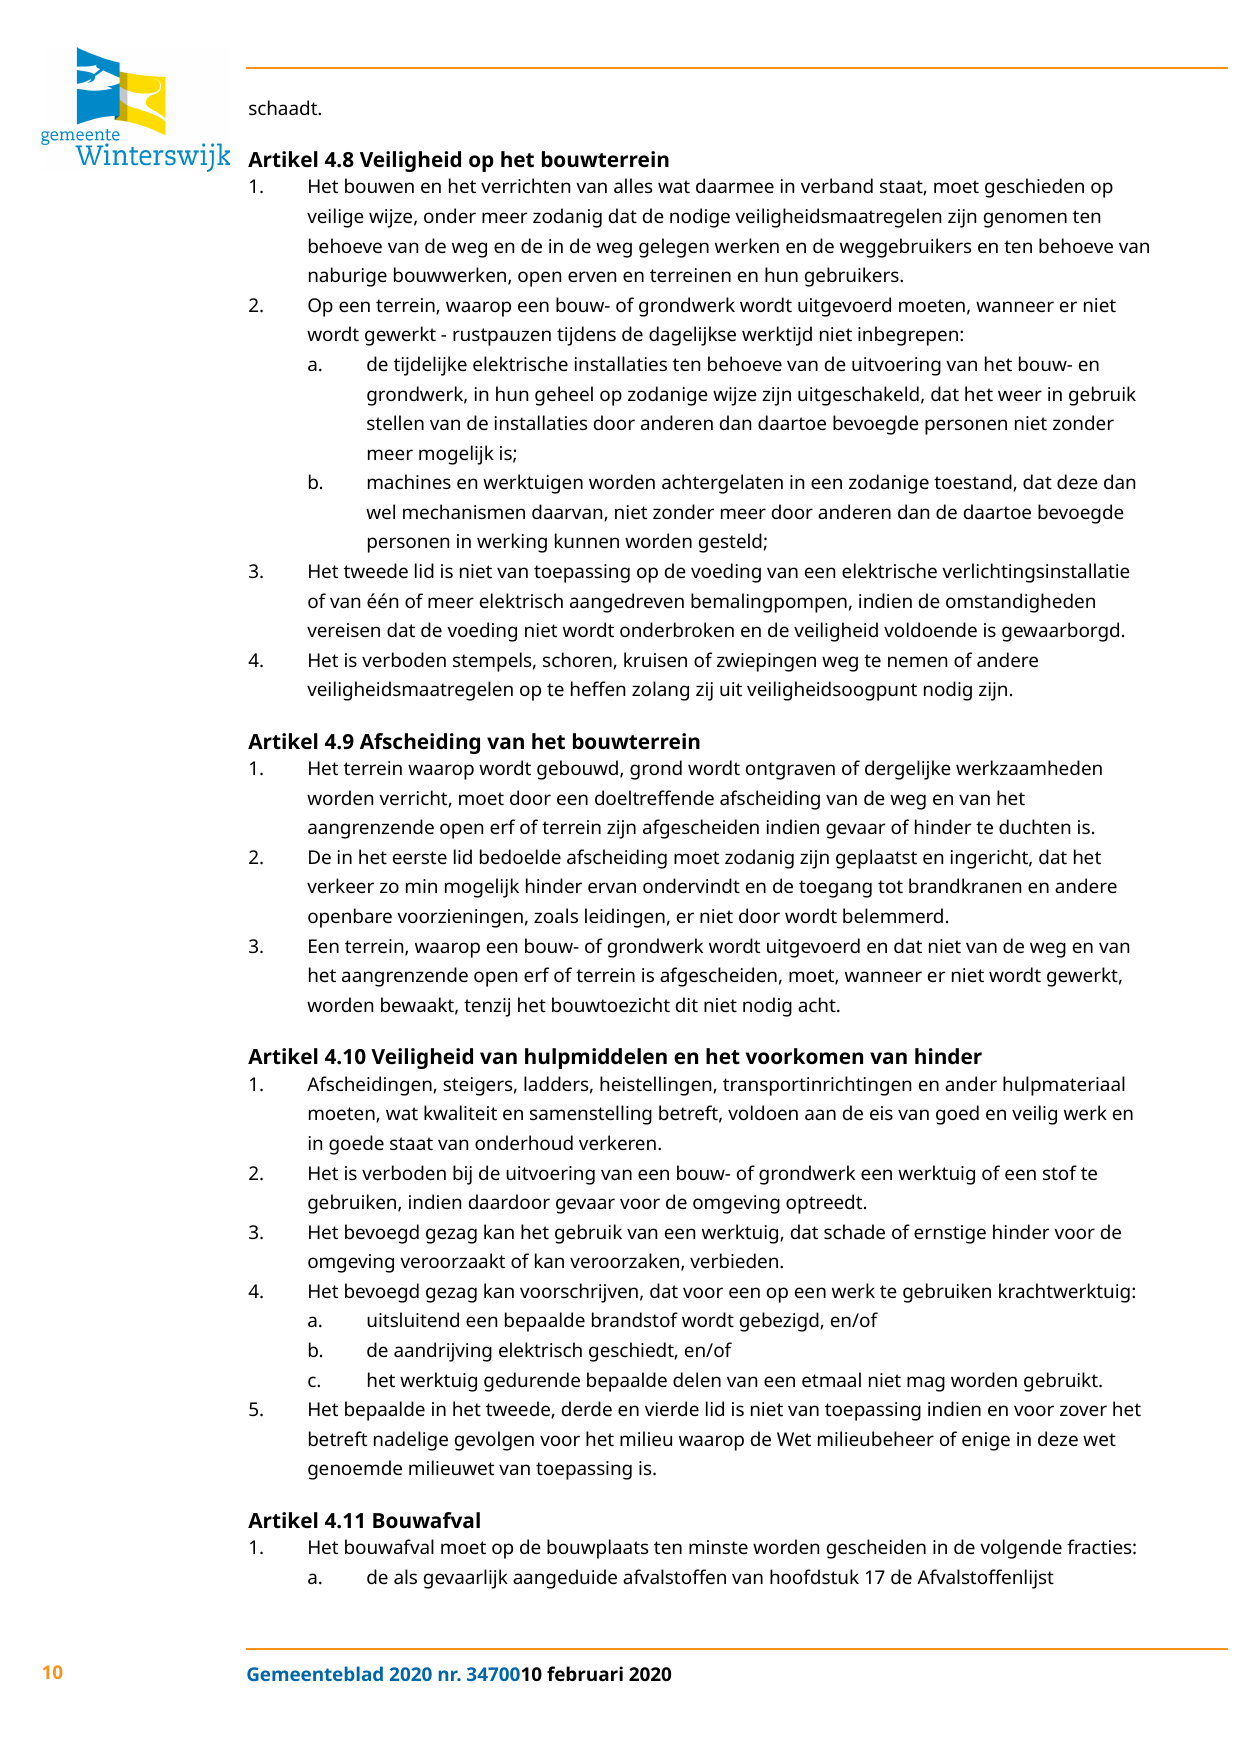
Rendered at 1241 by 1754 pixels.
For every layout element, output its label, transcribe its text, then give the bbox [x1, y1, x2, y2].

picture [225, 153, 231, 162]
list Het tweede lid is niet van toepassing op de voeding van een elektrische verlichtingsinstallatie of van één of meer elektrisch aangedreven bemalingpompen, indien de omstandigheden vereisen dat de voeding niet wordt onderbroken en de veiligheid voldoende is gewaarborgd. [248, 558, 1152, 643]
list het werktuig gedurende bepaalde delen van een etmaal niet mag worden gebruikt. [307, 1367, 1152, 1392]
list Het bouwen en het verrichten van alles wat daarmee in verband staat, moet geschieden op veilige wijze, onder meer zodanig dat de nodige veiligheidsmaatregelen zijn genomen ten behoeve van de weg en de in de weg gelegen werken en de weggebruikers en ten behoeve van naburige bouwwerken, open erven en terreinen en hun gebruikers. [248, 174, 1152, 288]
list Afscheidingen, steigers, ladders, heistellingen, transportinrichtingen en ander hulpmateriaal moeten, wat kwaliteit en samenstelling betreft, voldoen aan de eis van goed en veilig werk en in goede staat van onderhoud verkeren. [248, 1071, 1152, 1156]
text Artikel 4.11 Bouwafval [248, 1506, 1152, 1534]
list Een terrein, waarop een bouw- of grondwerk wordt uitgevoerd en dat niet van de weg en van het aangrenzende open erf of terrein is afgescheiden, moet, wanneer er niet wordt gewerkt, worden bewaakt, tenzij het bouwtoezicht dit niet nodig acht. [248, 933, 1152, 1018]
list uitsluitend een bepaalde brandstof wordt gebezigd, en/of [307, 1308, 1152, 1333]
text schaadt. [248, 95, 1152, 121]
text Artikel 4.8 Veiligheid op het bouwterrein [248, 145, 1152, 174]
list de tijdelijke elektrische installaties ten behoeve van de uitvoering van het bouw- en grondwerk, in hun geheel op zodanige wijze zijn uitgeschakeld, dat het weer in gebruik stellen van de installaties door anderen dan daartoe bevoegde personen niet zonder meer mogelijk is; [307, 351, 1152, 466]
list De in het eerste lid bedoelde afscheiding moet zodanig zijn geplaatst en ingericht, dat het verkeer zo min mogelijk hinder ervan ondervindt en de toegang tot brandkranen en andere openbare voorzieningen, zoals leidingen, er niet door wordt belemmerd. [248, 844, 1152, 929]
list Het bevoegd gezag kan het gebruik van een werktuig, dat schade of ernstige hinder voor de omgeving veroorzaakt of kan veroorzaken, verbieden. [248, 1219, 1152, 1274]
text Artikel 4.10 Veiligheid van hulpmiddelen en het voorkomen van hinder [248, 1042, 1152, 1071]
list de als gevaarlijk aangeduide afvalstoffen van hoofdstuk 17 de Afvalstoffenlijst [307, 1564, 1152, 1590]
list Het terrein waarop wordt gebouwd, grond wordt ontgraven of dergelijke werkzaamheden worden verricht, moet door een doeltreffende afscheiding van de weg en van het aangrenzende open erf of terrein zijn afgescheiden indien gevaar of hinder te duchten is. [248, 755, 1152, 840]
list Het is verboden stempels, schoren, kruisen of zwiepingen weg te nemen of andere veiligheidsmaatregelen op te heffen zolang zij uit veiligheidsoogpunt nodig zijn. [248, 647, 1152, 702]
list de aandrijving elektrisch geschiedt, en/of [307, 1337, 1152, 1363]
list Het bepaalde in het tweede, derde en vierde lid is niet van toepassing indien en voor zover het betreft nadelige gevolgen voor het milieu waarop de Wet milieubeheer of enige in deze wet genoemde milieuwet van toepassing is. [248, 1396, 1152, 1481]
text Artikel 4.9 Afscheiding van het bouwterrein [248, 727, 1152, 755]
list machines en werktuigen worden achtergelaten in een zodanige toestand, dat deze dan wel mechanismen daarvan, niet zonder meer door anderen dan de daartoe bevoegde personen in werking kunnen worden gesteld; [307, 469, 1152, 554]
picture [41, 47, 231, 172]
list Het is verboden bij de uitvoering van een bouw- of grondwerk een werktuig of een stof te gebruiken, indien daardoor gevaar voor de omgeving optreedt. [248, 1160, 1152, 1215]
list Het bevoegd gezag kan voorschrijven, dat voor een op een werk te gebruiken krachtwerktuig: [248, 1278, 1152, 1304]
list Op een terrein, waarop een bouw- of grondwerk wordt uitgevoerd moeten, wanneer er niet wordt gewerkt - rustpauzen tijdens de dagelijkse werktijd niet inbegrepen: [248, 292, 1152, 347]
list Het bouwafval moet op de bouwplaats ten minste worden gescheiden in de volgende fracties: [248, 1534, 1152, 1560]
